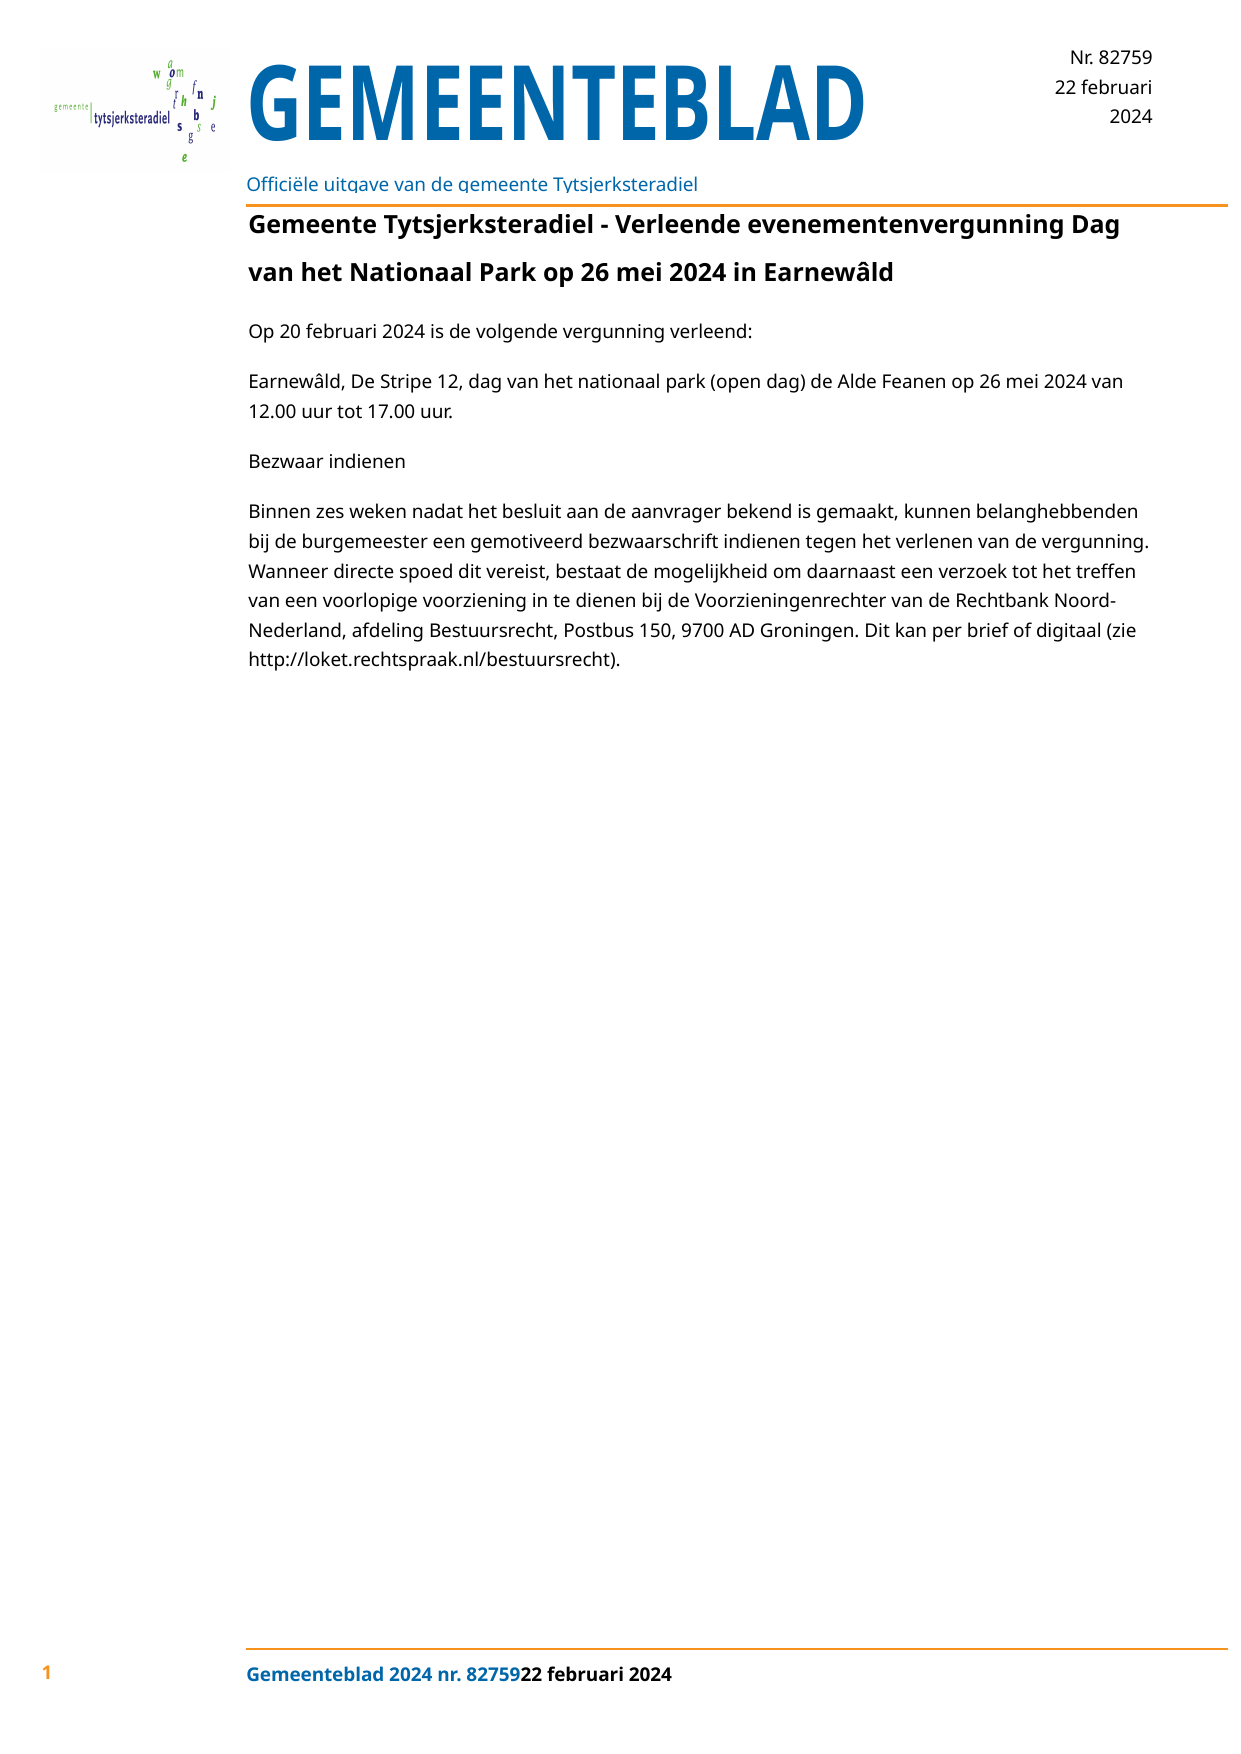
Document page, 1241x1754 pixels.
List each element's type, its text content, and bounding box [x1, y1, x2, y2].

text Binnen zes weken nadat het besluit aan de aanvrager bekend is gemaakt, kunnen belanghebbenden bij de burgemeester een gemotiveerd bezwaarschrift indienen tegen het verlenen van de vergunning. Wanneer directe spoed dit vereist, bestaat de mogelijkheid om daarnaast een verzoek tot het treffen van een voorlopige voorziening in te dienen bij de Voorzieningenrechter van de Rechtbank Noord-Nederland, afdeling Bestuursrecht, Postbus 150, 9700 AD Groningen. Dit kan per brief of digitaal (zie http://loket.rechtspraak.nl/bestuursrecht). [248, 499, 1152, 672]
picture [41, 47, 231, 172]
text Bezwaar indienen [248, 448, 1152, 474]
text Op 20 februari 2024 is de volgende vergunning verleend: [248, 318, 1152, 344]
text Earnewâld, De Stripe 12, dag van het nationaal park (open dag) de Alde Feanen op 26 mei 2024 van 12.00 uur tot 17.00 uur. [248, 368, 1152, 424]
text Gemeente Tytsjerksteradiel - Verleende evenementenvergunning Dag van het Nationaal Park op 26 mei 2024 in Earnewâld [248, 207, 1152, 288]
